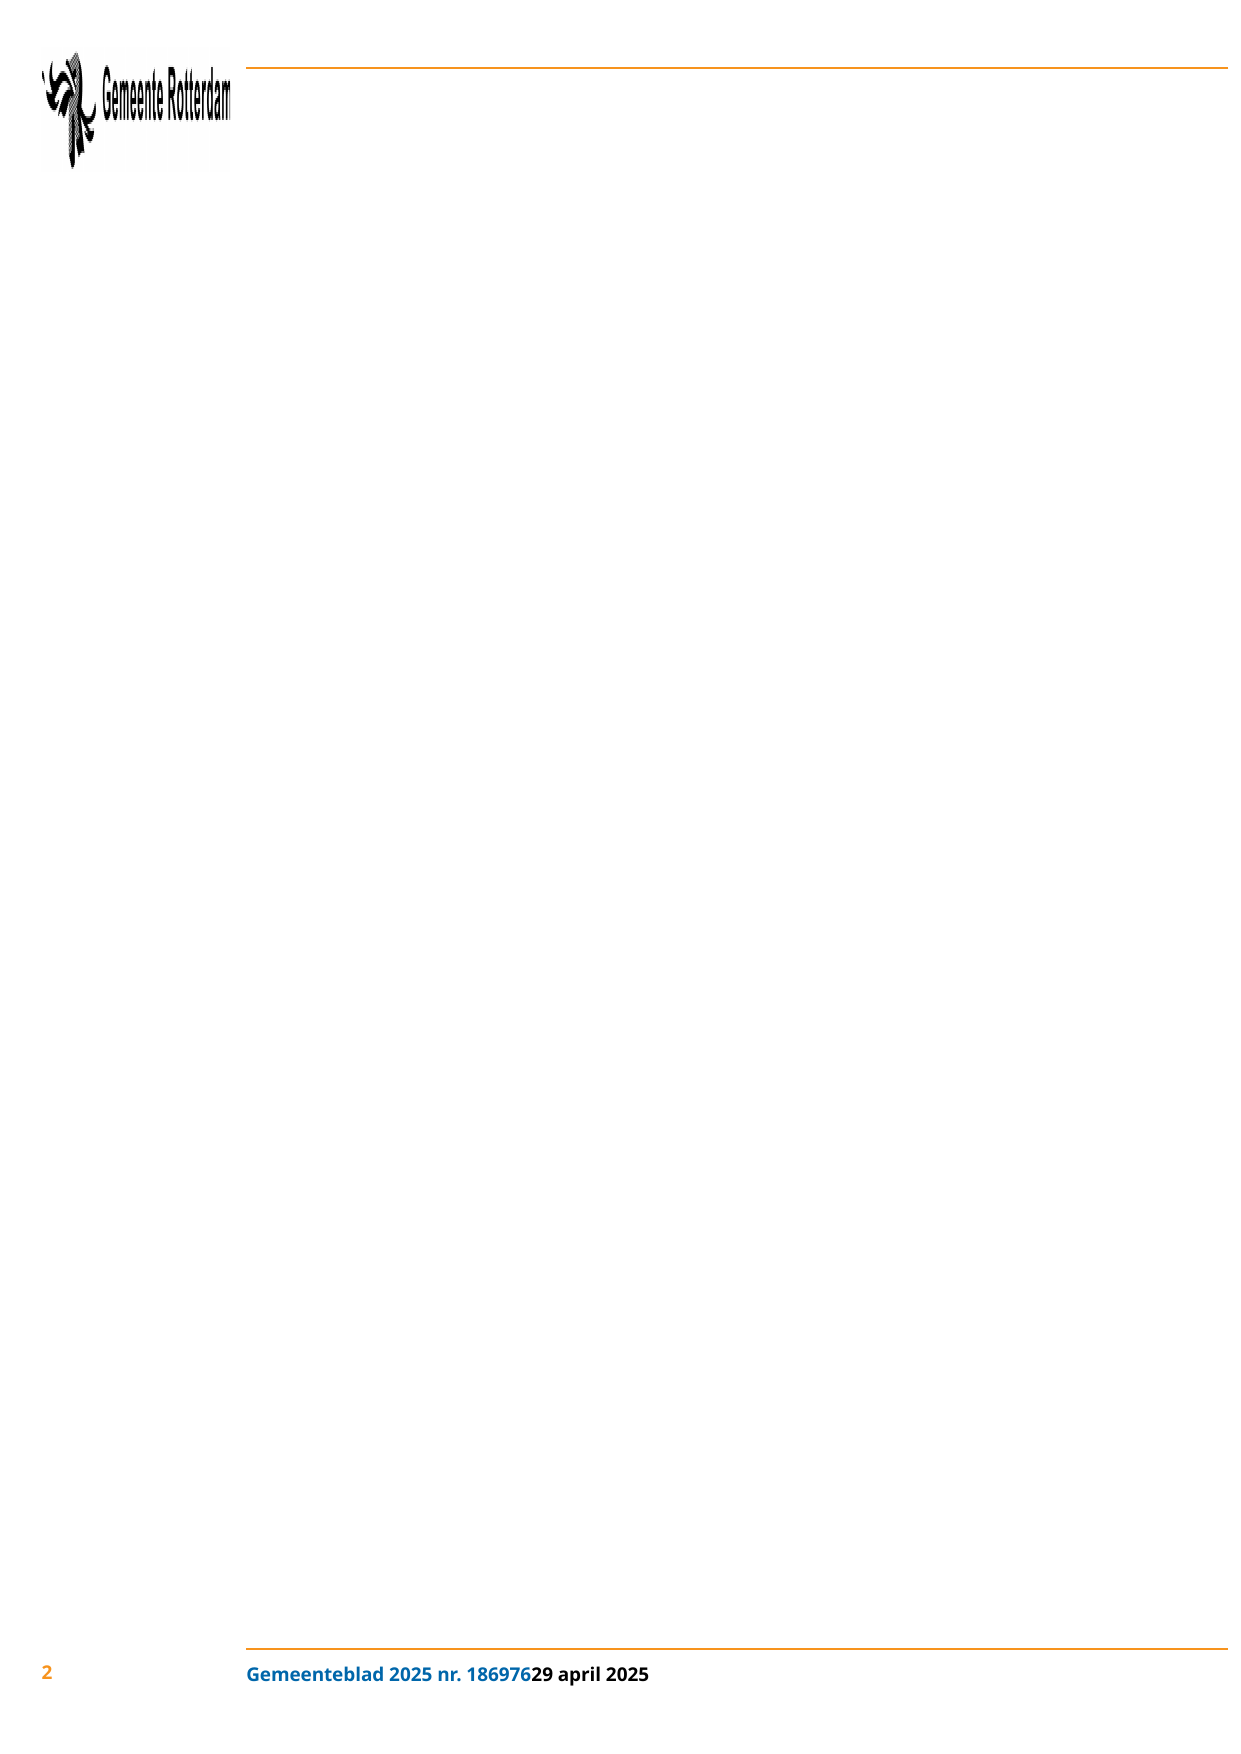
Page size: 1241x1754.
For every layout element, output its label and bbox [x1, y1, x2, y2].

picture [41, 47, 231, 172]
